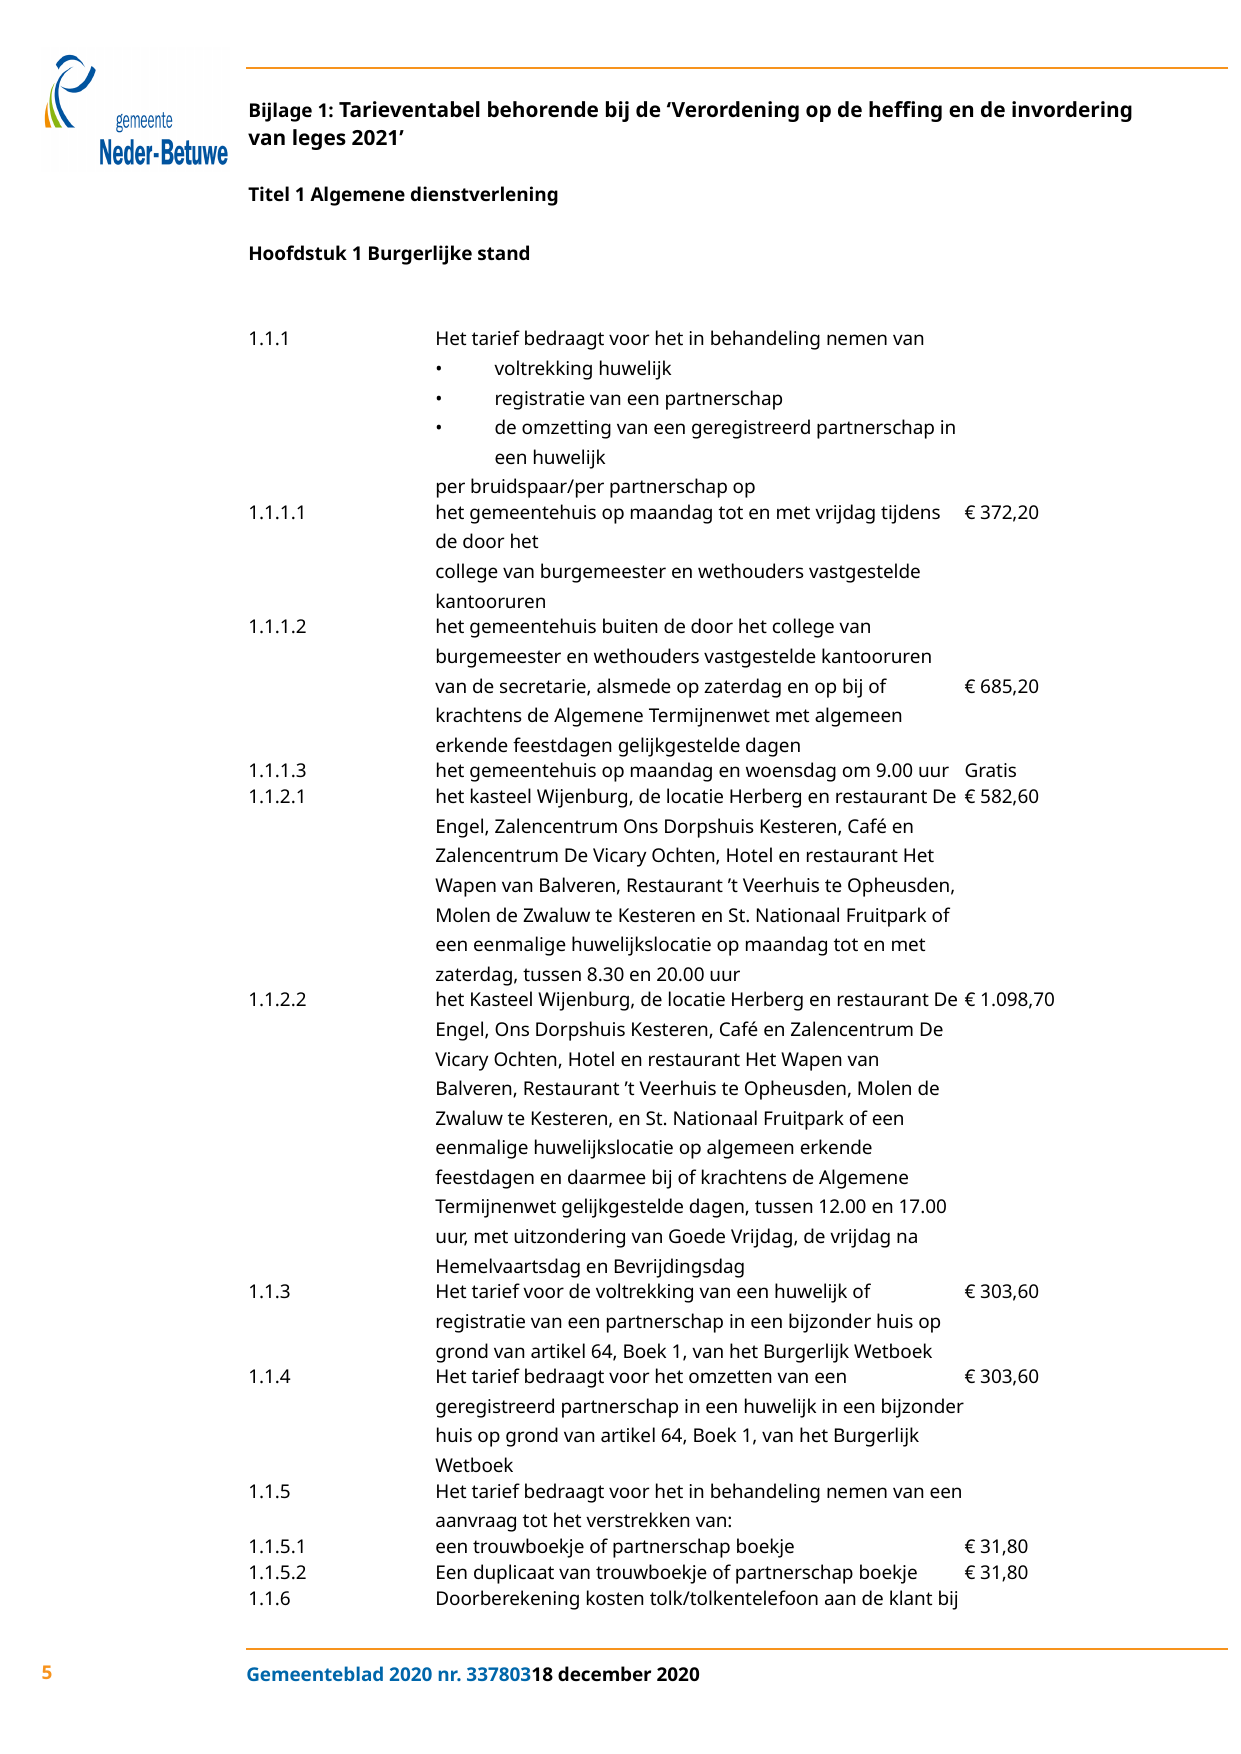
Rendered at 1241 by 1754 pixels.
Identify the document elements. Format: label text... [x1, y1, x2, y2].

table_cell het gemeentehuis op maandag tot en met vrijdag tijdens de door het college van burgemeester en wethouders vastgestelde kantooruren [435, 499, 964, 614]
table_header [964, 300, 1152, 326]
text Titel 1 Algemene dienstverlening [248, 181, 1152, 207]
table_cell het Kasteel Wijenburg, de locatie Herberg en restaurant De Engel, Ons Dorpshuis Kesteren, Café en Zalencentrum De Vicary Ochten, Hotel en restaurant Het Wapen van Balveren, Restaurant ’t Veerhuis te Opheusden, Molen de Zwaluw te Kesteren, en St. Nationaal Fruitpark of een eenmalige huwelijkslocatie op algemeen erkende feestdagen en daarmee bij of krachtens de Algemene Termijnenwet gelijkgestelde dagen, tussen 12.00 en 17.00 uur, met uitzondering van Goede Vrijdag, de vrijdag na Hemelvaartsdag en Bevrijdingsdag [435, 987, 964, 1279]
table_header [248, 300, 435, 326]
table_cell het kasteel Wijenburg, de locatie Herberg en restaurant De Engel, Zalencentrum Ons Dorpshuis Kesteren, Café en Zalencentrum De Vicary Ochten, Hotel en restaurant Het Wapen van Balveren, Restaurant ’t Veerhuis te Opheusden, Molen de Zwaluw te Kesteren en St. Nationaal Fruitpark of een eenmalige huwelijkslocatie op maandag tot en met zaterdag, tussen 8.30 en 20.00 uur [435, 784, 964, 987]
table_cell 1.1.2.1 [248, 784, 435, 987]
table_cell [964, 1585, 1152, 1611]
table_cell [964, 1478, 1152, 1533]
table_cell 1.1.6 [248, 1585, 435, 1611]
table_header [435, 300, 964, 326]
table_cell [964, 326, 1152, 499]
table_cell Doorberekening kosten tolk/tolkentelefoon aan de klant bij [435, 1585, 964, 1611]
table_cell 1.1.1.3 [248, 758, 435, 783]
text Hoofdstuk 1 Burgerlijke stand [248, 241, 1152, 266]
table_cell Het tarief bedraagt voor het in behandeling nemen van een aanvraag tot het verstrekken van: [435, 1478, 964, 1533]
table_cell 1.1.1.1 [248, 499, 435, 614]
table_cell een trouwboekje of partnerschap boekje [435, 1533, 964, 1559]
table_cell Gratis [964, 758, 1152, 783]
table_cell 1.1.3 [248, 1279, 435, 1363]
table_cell Het tarief bedraagt voor het in behandeling nemen van voltrekking huwelijk registratie van een partnerschap de omzetting van een geregistreerd partnerschap in een huwelijk per bruidspaar/per partnerschap op [435, 326, 964, 499]
text Bijlage 1: Tarieventabel behorende bij de ‘Verordening op de heffing en de invordering van leges 2021’ [248, 95, 1152, 152]
table_cell het gemeentehuis buiten de door het college van burgemeester en wethouders vastgestelde kantooruren van de secretarie, alsmede op zaterdag en op bij of krachtens de Algemene Termijnenwet met algemeen erkende feestdagen gelijkgestelde dagen [435, 614, 964, 758]
table_cell 1.1.4 [248, 1364, 435, 1478]
table_cell 1.1.5.2 [248, 1559, 435, 1585]
table_cell € 303,60 [964, 1279, 1152, 1363]
picture [41, 47, 231, 172]
table_cell het gemeentehuis op maandag en woensdag om 9.00 uur [435, 758, 964, 783]
table_cell 1.1.1.2 [248, 614, 435, 758]
table_cell Het tarief voor de voltrekking van een huwelijk of registratie van een partnerschap in een bijzonder huis op grond van artikel 64, Boek 1, van het Burgerlijk Wetboek [435, 1279, 964, 1363]
table_cell 1.1.5 [248, 1478, 435, 1533]
table_cell € 685,20 [964, 614, 1152, 758]
table_cell Een duplicaat van trouwboekje of partnerschap boekje [435, 1559, 964, 1585]
table_cell € 582,60 [964, 784, 1152, 987]
table_cell 1.1.1 [248, 326, 435, 499]
table_cell € 31,80 [964, 1559, 1152, 1585]
table_cell Het tarief bedraagt voor het omzetten van een geregistreerd partnerschap in een huwelijk in een bijzonder huis op grond van artikel 64, Boek 1, van het Burgerlijk Wetboek [435, 1364, 964, 1478]
table_cell € 303,60 [964, 1364, 1152, 1478]
table_cell € 372,20 [964, 499, 1152, 614]
table_cell 1.1.5.1 [248, 1533, 435, 1559]
table_cell € 31,80 [964, 1533, 1152, 1559]
table_cell € 1.098,70 [964, 987, 1152, 1279]
table_cell 1.1.2.2 [248, 987, 435, 1279]
